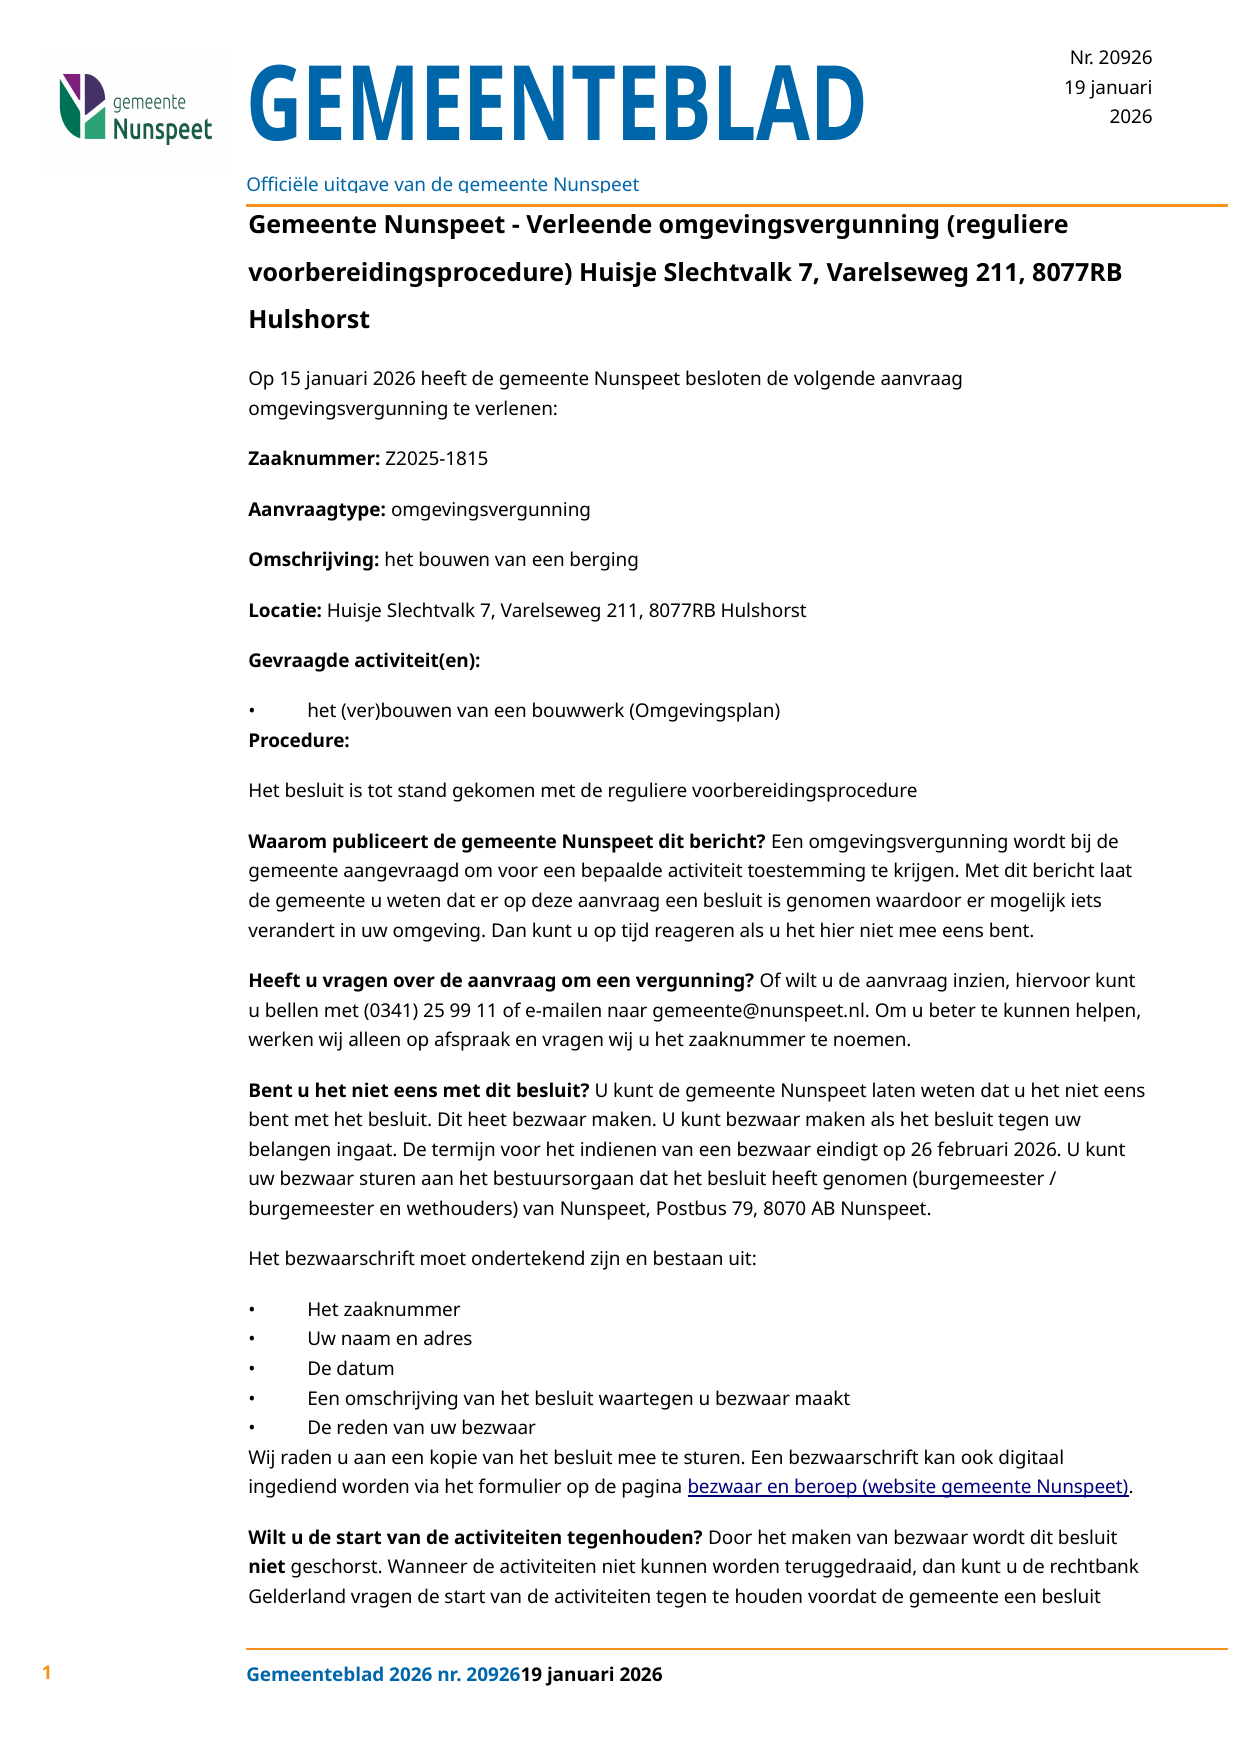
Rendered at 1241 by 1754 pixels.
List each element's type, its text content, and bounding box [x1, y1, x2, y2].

picture [41, 47, 231, 172]
text Gevraagde activiteit(en): [248, 647, 1152, 673]
list Het zaaknummer [248, 1296, 1152, 1322]
text Heeft u vragen over de aanvraag om een vergunning? Of wilt u de aanvraag inzien, hiervoor kunt u bellen met (0341) 25 99 11 of e-mailen naar gemeente@nunspeet.nl. Om u beter te kunnen helpen, werken wij alleen op afspraak en vragen wij u het zaaknummer te noemen. [248, 967, 1152, 1052]
text Wij raden u aan een kopie van het besluit mee te sturen. Een bezwaarschrift kan ook digitaal ingediend worden via het formulier op de pagina bezwaar en beroep (website gemeente Nunspeet). [248, 1444, 1152, 1499]
text Locatie: Huisje Slechtvalk 7, Varelseweg 211, 8077RB Hulshorst [248, 597, 1152, 622]
list Uw naam en adres [248, 1326, 1152, 1351]
text Op 15 januari 2026 heeft de gemeente Nunspeet besloten de volgende aanvraag omgevingsvergunning te verlenen: [248, 366, 1152, 421]
list het (ver)bouwen van een bouwwerk (Omgevingsplan) [248, 698, 1152, 723]
text Gemeente Nunspeet - Verleende omgevingsvergunning (reguliere voorbereidingsprocedure) Huisje Slechtvalk 7, Varelseweg 211, 8077RB Hulshorst [248, 207, 1152, 336]
text Wilt u de start van de activiteiten tegenhouden? Door het maken van bezwaar wordt dit besluit niet geschorst. Wanneer de activiteiten niet kunnen worden teruggedraaid, dan kunt u de rechtbank Gelderland vragen de start van de activiteiten tegen te houden voordat de gemeente een besluit [248, 1524, 1152, 1609]
list De reden van uw bezwaar [248, 1414, 1152, 1440]
list Een omschrijving van het besluit waartegen u bezwaar maakt [248, 1385, 1152, 1410]
text Waarom publiceert de gemeente Nunspeet dit bericht? Een omgevingsvergunning wordt bij de gemeente aangevraagd om voor een bepaalde activiteit toestemming te krijgen. Met dit bericht laat de gemeente u weten dat er op deze aanvraag een besluit is genomen waardoor er mogelijk iets verandert in uw omgeving. Dan kunt u op tijd reageren als u het hier niet mee eens bent. [248, 828, 1152, 942]
text Het bezwaarschrift moet ondertekend zijn en bestaan uit: [248, 1246, 1152, 1271]
text Bent u het niet eens met dit besluit? U kunt de gemeente Nunspeet laten weten dat u het niet eens bent met het besluit. Dit heet bezwaar maken. U kunt bezwaar maken als het besluit tegen uw belangen ingaat. De termijn voor het indienen van een bezwaar eindigt op 26 februari 2026. U kunt uw bezwaar sturen aan het bestuursorgaan dat het besluit heeft genomen (burgemeester / burgemeester en wethouders) van Nunspeet, Postbus 79, 8070 AB Nunspeet. [248, 1077, 1152, 1221]
text Procedure: [248, 727, 1152, 753]
text Het besluit is tot stand gekomen met de reguliere voorbereidingsprocedure [248, 778, 1152, 803]
text Aanvraagtype: omgevingsvergunning [248, 496, 1152, 522]
list De datum [248, 1355, 1152, 1381]
text Zaaknummer: Z2025-1815 [248, 446, 1152, 471]
text Omschrijving: het bouwen van een berging [248, 546, 1152, 572]
